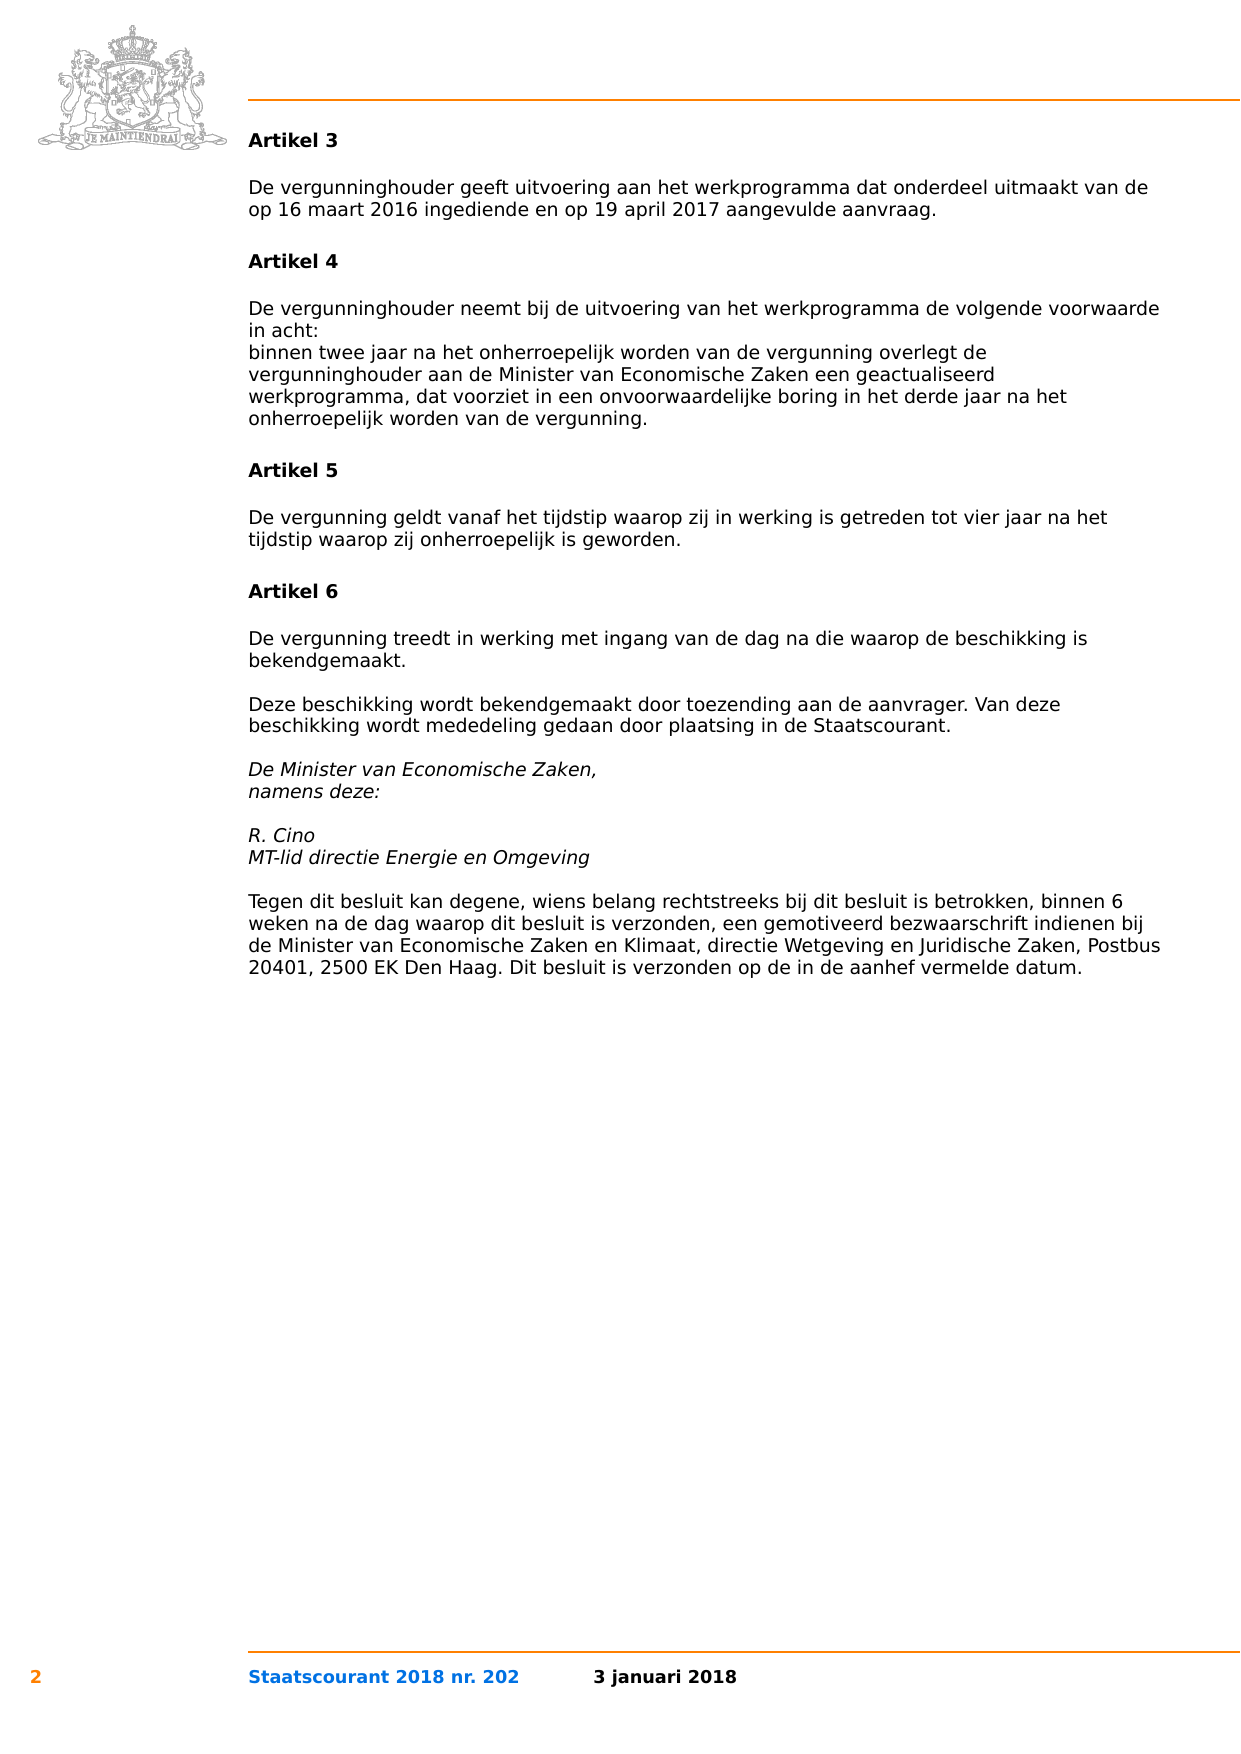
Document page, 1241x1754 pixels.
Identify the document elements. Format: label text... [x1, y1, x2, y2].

subtitle Artikel 5 [248, 460, 1163, 482]
subtitle Artikel 6 [248, 581, 1163, 603]
picture [38, 25, 227, 150]
subtitle Artikel 4 [248, 251, 1163, 273]
subtitle Artikel 3 [248, 130, 1163, 152]
text Deze beschikking wordt bekendgemaakt door toezending aan de aanvrager. Van deze beschikking wordt mededeling gedaan door plaatsing in de Staatscourant. [248, 693, 1163, 737]
text De vergunninghouder geeft uitvoering aan het werkprogramma dat onderdeel uitmaakt van de op 16 maart 2016 ingediende en op 19 april 2017 aangevulde aanvraag. [248, 177, 1163, 221]
text De vergunninghouder neemt bij de uitvoering van het werkprogramma de volgende voorwaarde in acht: [248, 298, 1163, 342]
text binnen twee jaar na het onherroepelijk worden van de vergunning overlegt de vergunninghouder aan de Minister van Economische Zaken een geactualiseerd werkprogramma, dat voorziet in een onvoorwaardelijke boring in het derde jaar na het onherroepelijk worden van de vergunning. [248, 342, 1163, 430]
text Tegen dit besluit kan degene, wiens belang rechtstreeks bij dit besluit is betrokken, binnen 6 weken na de dag waarop dit besluit is verzonden, een gemotiveerd bezwaarschrift indienen bij de Minister van Economische Zaken en Klimaat, directie Wetgeving en Juridische Zaken, Postbus 20401, 2500 EK Den Haag. Dit besluit is verzonden op de in de aanhef vermelde datum. [248, 891, 1163, 979]
text De vergunning geldt vanaf het tijdstip waarop zij in werking is getreden tot vier jaar na het tijdstip waarop zij onherroepelijk is geworden. [248, 507, 1163, 551]
text De vergunning treedt in werking met ingang van de dag na die waarop de beschikking is bekendgemaakt. [248, 628, 1163, 672]
text De Minister van Economische Zaken, namens deze: R. Cino MT-lid directie Energie en Omgeving [248, 759, 1163, 869]
